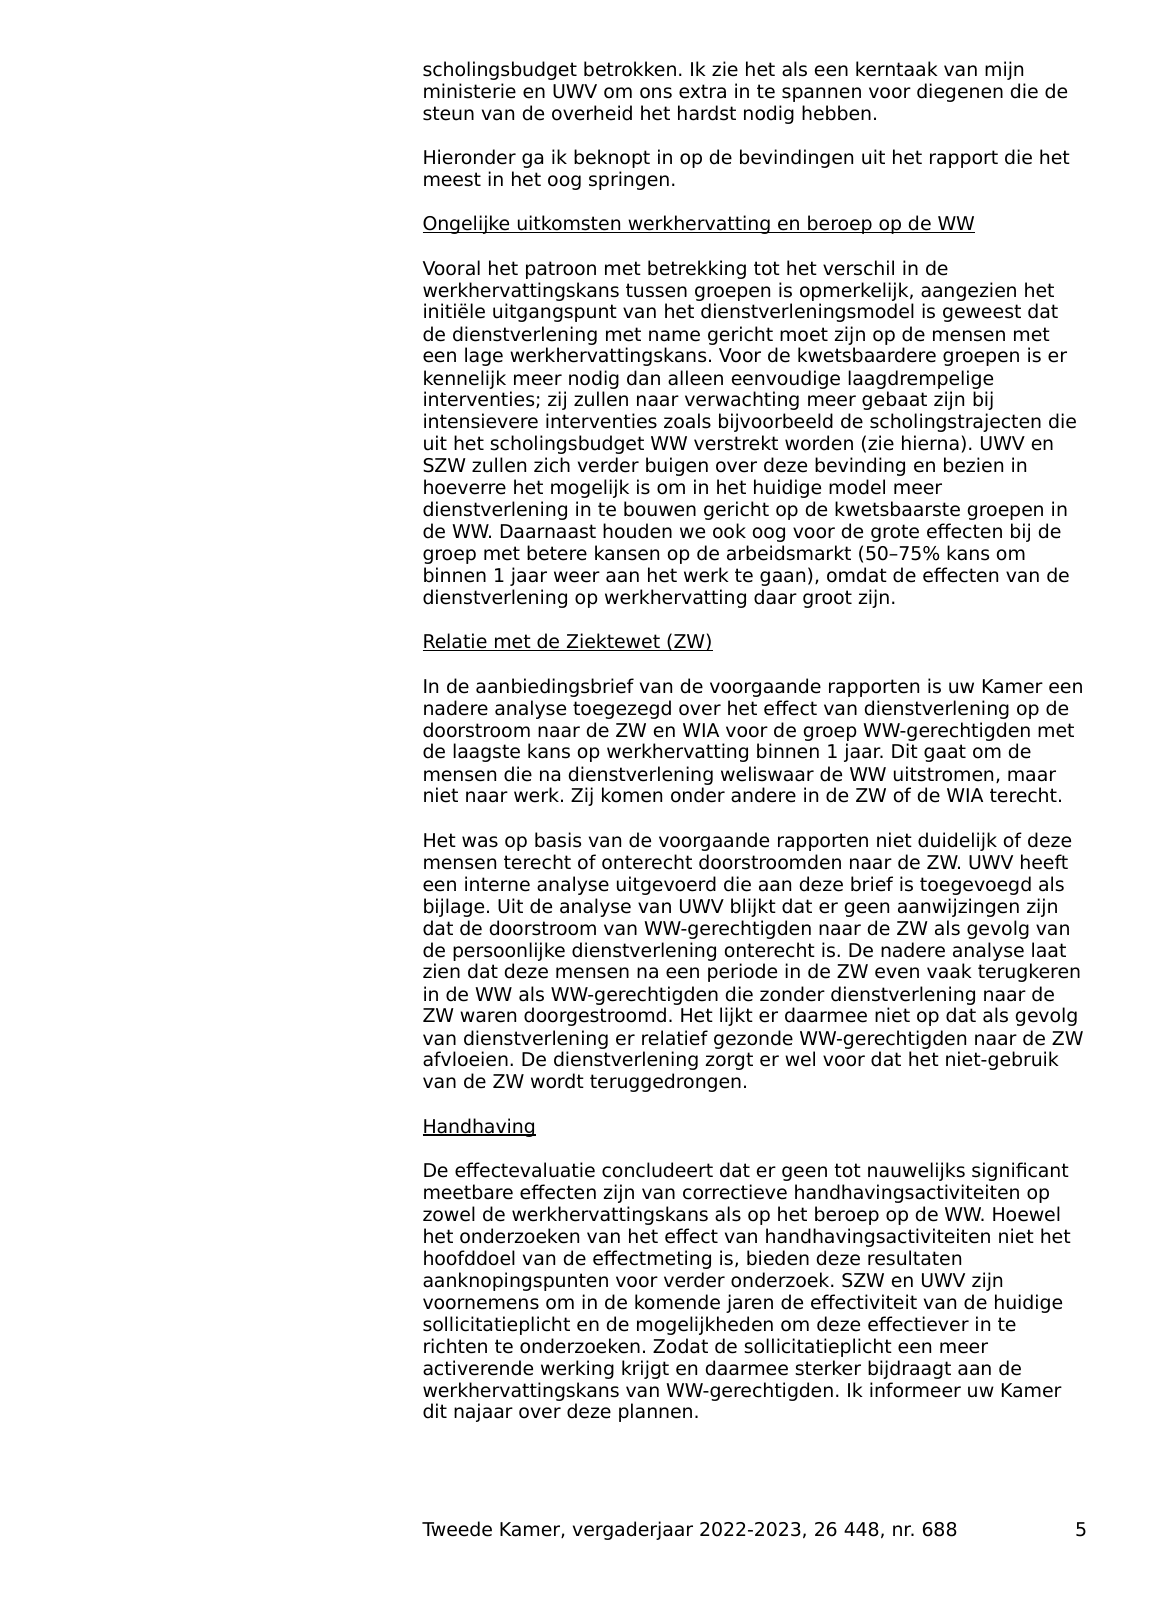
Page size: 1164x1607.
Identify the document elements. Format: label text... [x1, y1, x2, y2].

subtitle Handhaving [422, 1116, 1087, 1137]
text Hieronder ga ik beknopt in op de bevindingen uit het rapport die het meest in het oog springen. [422, 147, 1087, 191]
text De effectevaluatie concludeert dat er geen tot nauwelijks significant meetbare effecten zijn van correctieve handhavingsactiviteiten op zowel de werkhervattingskans als op het beroep op de WW. Hoewel het onderzoeken van het effect van handhavingsactiviteiten niet het hoofddoel van de effectmeting is, bieden deze resultaten aanknopingspunten voor verder onderzoek. SZW en UWV zijn voornemens om in de komende jaren de effectiviteit van de huidige sollicitatieplicht en de mogelijkheden om deze effectiever in te richten te onderzoeken. Zodat de sollicitatieplicht een meer activerende werking krijgt en daarmee sterker bijdraagt aan de werkhervattingskans van WW-gerechtigden. Ik informeer uw Kamer dit najaar over deze plannen. [422, 1160, 1087, 1423]
subtitle Ongelijke uitkomsten werkhervatting en beroep op de WW [422, 213, 1087, 235]
text scholingsbudget betrokken. Ik zie het als een kerntaak van mijn ministerie en UWV om ons extra in te spannen voor diegenen die de steun van de overheid het hardst nodig hebben. [422, 59, 1087, 125]
text Vooral het patroon met betrekking tot het verschil in de werkhervattingskans tussen groepen is opmerkelijk, aangezien het initiële uitgangspunt van het dienstverleningsmodel is geweest dat de dienstverlening met name gericht moet zijn op de mensen met een lage werkhervattingskans. Voor de kwetsbaardere groepen is er kennelijk meer nodig dan alleen eenvoudige laagdrempelige interventies; zij zullen naar verwachting meer gebaat zijn bij intensievere interventies zoals bijvoorbeeld de scholingstrajecten die uit het scholingsbudget WW verstrekt worden (zie hierna). UWV en SZW zullen zich verder buigen over deze bevinding en bezien in hoeverre het mogelijk is om in het huidige model meer dienstverlening in te bouwen gericht op de kwetsbaarste groepen in de WW. Daarnaast houden we ook oog voor de grote effecten bij de groep met betere kansen op de arbeidsmarkt (50–75% kans om binnen 1 jaar weer aan het werk te gaan), omdat de effecten van de dienstverlening op werkhervatting daar groot zijn. [422, 257, 1087, 609]
text In de aanbiedingsbrief van de voorgaande rapporten is uw Kamer een nadere analyse toegezegd over het effect van dienstverlening op de doorstroom naar de ZW en WIA voor de groep WW-gerechtigden met de laagste kans op werkhervatting binnen 1 jaar. Dit gaat om de mensen die na dienstverlening weliswaar de WW uitstromen, maar niet naar werk. Zij komen onder andere in de ZW of de WIA terecht. [422, 676, 1087, 807]
text Het was op basis van de voorgaande rapporten niet duidelijk of deze mensen terecht of onterecht doorstroomden naar de ZW. UWV heeft een interne analyse uitgevoerd die aan deze brief is toegevoegd als bijlage. Uit de analyse van UWV blijkt dat er geen aanwijzingen zijn dat de doorstroom van WW-gerechtigden naar de ZW als gevolg van de persoonlijke dienstverlening onterecht is. De nadere analyse laat zien dat deze mensen na een periode in de ZW even vaak terugkeren in de WW als WW-gerechtigden die zonder dienstverlening naar de ZW waren doorgestroomd. Het lijkt er daarmee niet op dat als gevolg van dienstverlening er relatief gezonde WW-gerechtigden naar de ZW afvloeien. De dienstverlening zorgt er wel voor dat het niet-gebruik van de ZW wordt teruggedrongen. [422, 829, 1087, 1093]
subtitle Relatie met de Ziektewet (ZW) [422, 631, 1087, 653]
